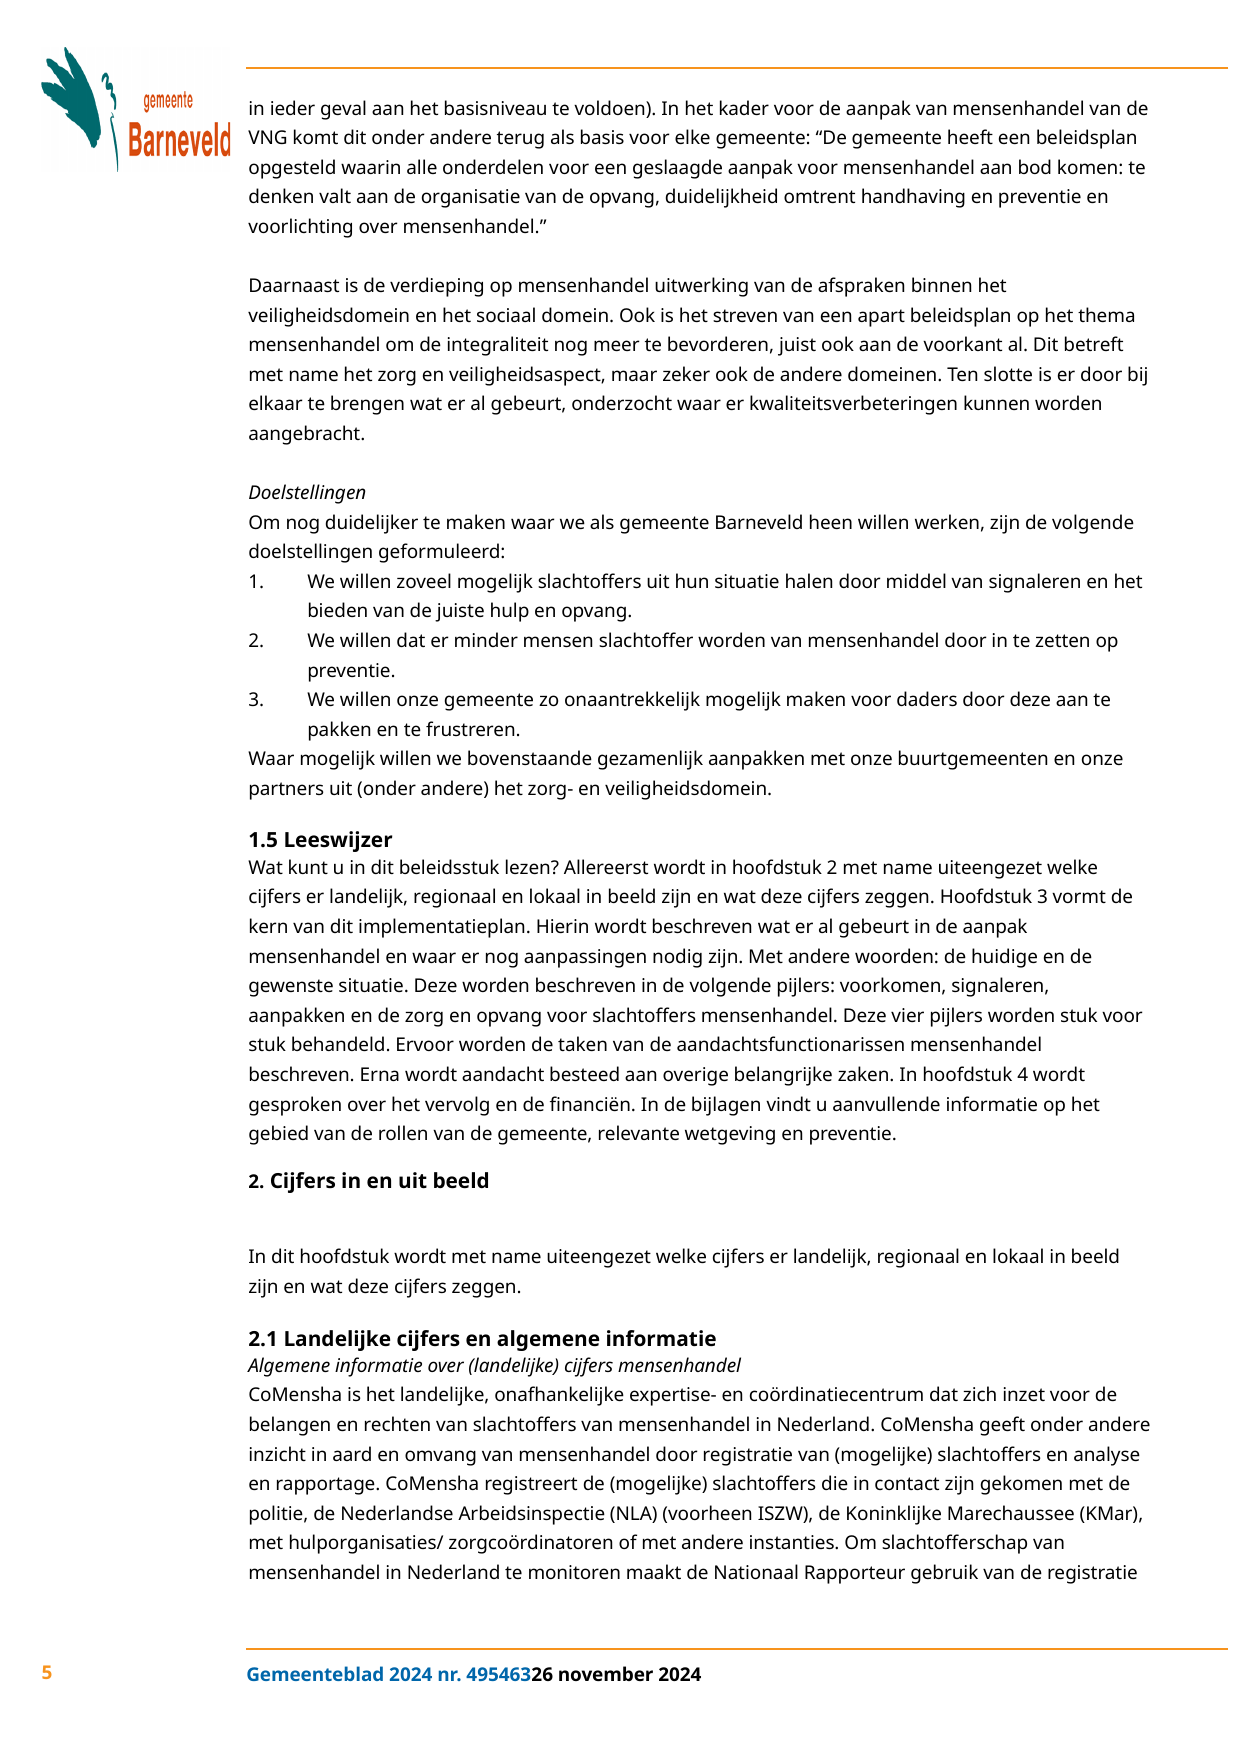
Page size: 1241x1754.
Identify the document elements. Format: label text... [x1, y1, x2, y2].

text 2.1 Landelijke cijfers en algemene informatie [248, 1324, 1152, 1352]
list We willen onze gemeente zo onaantrekkelijk mogelijk maken voor daders door deze aan te pakken en te frustreren. [248, 686, 1152, 742]
picture [41, 47, 231, 172]
text in ieder geval aan het basisniveau te voldoen). In het kader voor de aanpak van mensenhandel van de VNG komt dit onder andere terug als basis voor elke gemeente: “De gemeente heeft een beleidsplan opgesteld waarin alle onderdelen voor een geslaagde aanpak voor mensenhandel aan bod komen: te denken valt aan de organisatie van de opvang, duidelijkheid omtrent handhaving en preventie en voorlichting over mensenhandel.” [248, 95, 1152, 239]
text Daarnaast is de verdieping op mensenhandel uitwerking van de afspraken binnen het veiligheidsdomein en het sociaal domein. Ook is het streven van een apart beleidsplan op het thema mensenhandel om de integraliteit nog meer te bevorderen, juist ook aan de voorkant al. Dit betreft met name het zorg en veiligheidsaspect, maar zeker ook de andere domeinen. Ten slotte is er door bij elkaar te brengen wat er al gebeurt, onderzocht waar er kwaliteitsverbeteringen kunnen worden aangebracht. [248, 272, 1152, 446]
text 1.5 Leeswijzer [248, 826, 1152, 854]
text Waar mogelijk willen we bovenstaande gezamenlijk aanpakken met onze buurtgemeenten en onze partners uit (onder andere) het zorg- en veiligheidsdomein. [248, 746, 1152, 801]
list We willen dat er minder mensen slachtoffer worden van mensenhandel door in te zetten op preventie. [248, 627, 1152, 683]
text 2. Cijfers in en uit beeld [248, 1166, 1152, 1194]
text CoMensha is het landelijke, onafhankelijke expertise- en coördinatiecentrum dat zich inzet voor de belangen en rechten van slachtoffers van mensenhandel in Nederland. CoMensha geeft onder andere inzicht in aard en omvang van mensenhandel door registratie van (mogelijke) slachtoffers en analyse en rapportage. CoMensha registreert de (mogelijke) slachtoffers die in contact zijn gekomen met de politie, de Nederlandse Arbeidsinspectie (NLA) (voorheen ISZW), de Koninklijke Marechaussee (KMar), met hulporganisaties/ zorgcoördinatoren of met andere instanties. Om slachtofferschap van mensenhandel in Nederland te monitoren maakt de Nationaal Rapporteur gebruik van de registratie [248, 1382, 1152, 1585]
list We willen zoveel mogelijk slachtoffers uit hun situatie halen door middel van signaleren en het bieden van de juiste hulp en opvang. [248, 568, 1152, 623]
text Wat kunt u in dit beleidsstuk lezen? Allereerst wordt in hoofdstuk 2 met name uiteengezet welke cijfers er landelijk, regionaal en lokaal in beeld zijn en wat deze cijfers zeggen. Hoofdstuk 3 vormt de kern van dit implementatieplan. Hierin wordt beschreven wat er al gebeurt in de aanpak mensenhandel en waar er nog aanpassingen nodig zijn. Met andere woorden: de huidige en de gewenste situatie. Deze worden beschreven in de volgende pijlers: voorkomen, signaleren, aanpakken en de zorg en opvang voor slachtoffers mensenhandel. Deze vier pijlers worden stuk voor stuk behandeld. Ervoor worden de taken van de aandachtsfunctionarissen mensenhandel beschreven. Erna wordt aandacht besteed aan overige belangrijke zaken. In hoofdstuk 4 wordt gesproken over het vervolg en de financiën. In de bijlagen vindt u aanvullende informatie op het gebied van de rollen van de gemeente, relevante wetgeving en preventie. [248, 854, 1152, 1146]
text Algemene informatie over (landelijke) cijfers mensenhandel [248, 1352, 1152, 1378]
text In dit hoofdstuk wordt met name uiteengezet welke cijfers er landelijk, regionaal en lokaal in beeld zijn en wat deze cijfers zeggen. [248, 1244, 1152, 1299]
text Doelstellingen [248, 479, 1152, 505]
text Om nog duidelijker te maken waar we als gemeente Barneveld heen willen werken, zijn de volgende doelstellingen geformuleerd: [248, 509, 1152, 564]
